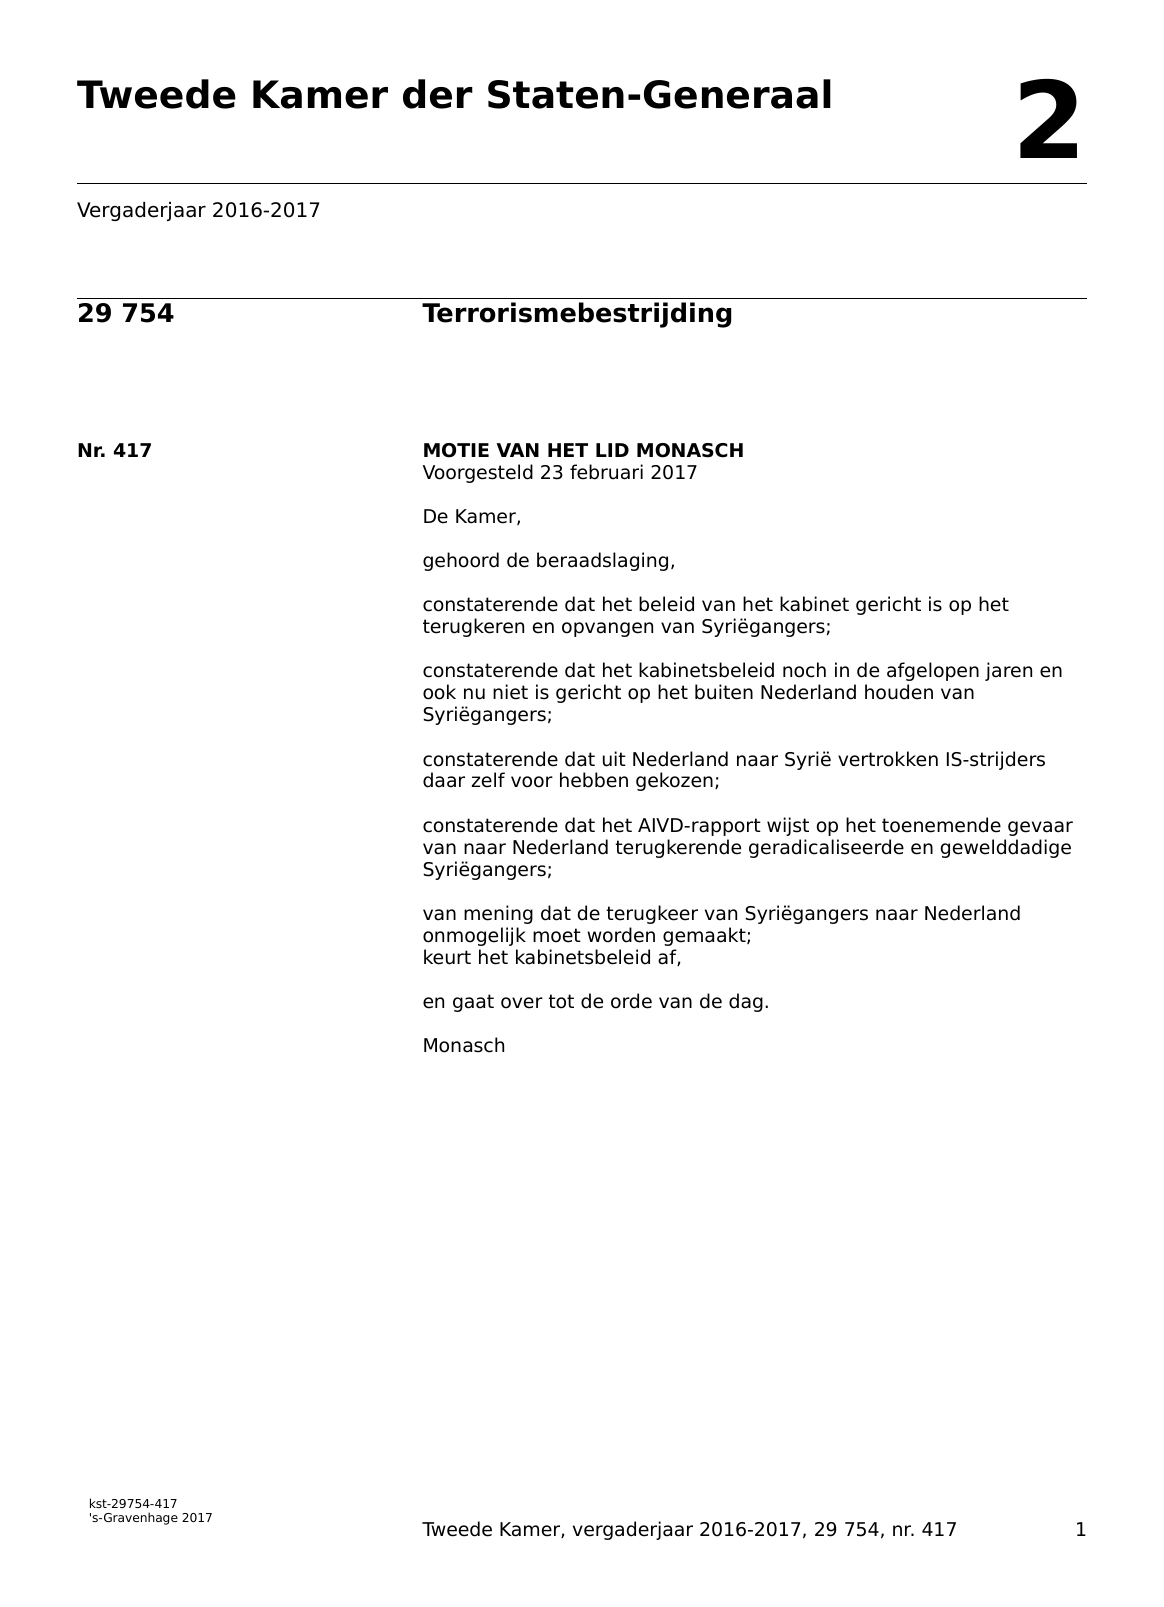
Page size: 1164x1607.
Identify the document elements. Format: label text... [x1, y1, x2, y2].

text constaterende dat het AIVD-rapport wijst op het toenemende gevaar van naar Nederland terugkerende geradicaliseerde en gewelddadige Syriëgangers; [422, 814, 1087, 881]
table_cell Vergaderjaar 2016-2017 [77, 184, 1087, 298]
text constaterende dat het kabinetsbeleid noch in de afgelopen jaren en ook nu niet is gericht op het buiten Nederland houden van Syriëgangers; [422, 660, 1087, 726]
text van mening dat de terugkeer van Syriëgangers naar Nederland onmogelijk moet worden gemaakt; [422, 903, 1087, 947]
text en gaat over tot de orde van de dag. [422, 991, 1087, 1013]
text De Kamer, [422, 506, 1087, 528]
text constaterende dat uit Nederland naar Syrië vertrokken IS-strijders daar zelf voor hebben gekozen; [422, 748, 1087, 792]
text Voorgesteld 23 februari 2017 [422, 462, 1087, 484]
text 's-Gravenhage 2017 [88, 1511, 323, 1525]
table_header Tweede Kamer der Staten-Generaal [77, 59, 886, 183]
text gehoord de beraadslaging, [422, 550, 1087, 572]
text kst-29754-417 [88, 1497, 323, 1511]
text constaterende dat het beleid van het kabinet gericht is op het terugkeren en opvangen van Syriëgangers; [422, 594, 1087, 638]
text Monasch [422, 1035, 1087, 1057]
subtitle Nr. 417 MOTIE VAN HET LID MONASCH [77, 440, 1087, 462]
subtitle 29 754 Terrorismebestrijding [77, 299, 1087, 329]
table_header 2 [886, 59, 1087, 183]
text keurt het kabinetsbeleid af, [422, 947, 1087, 969]
